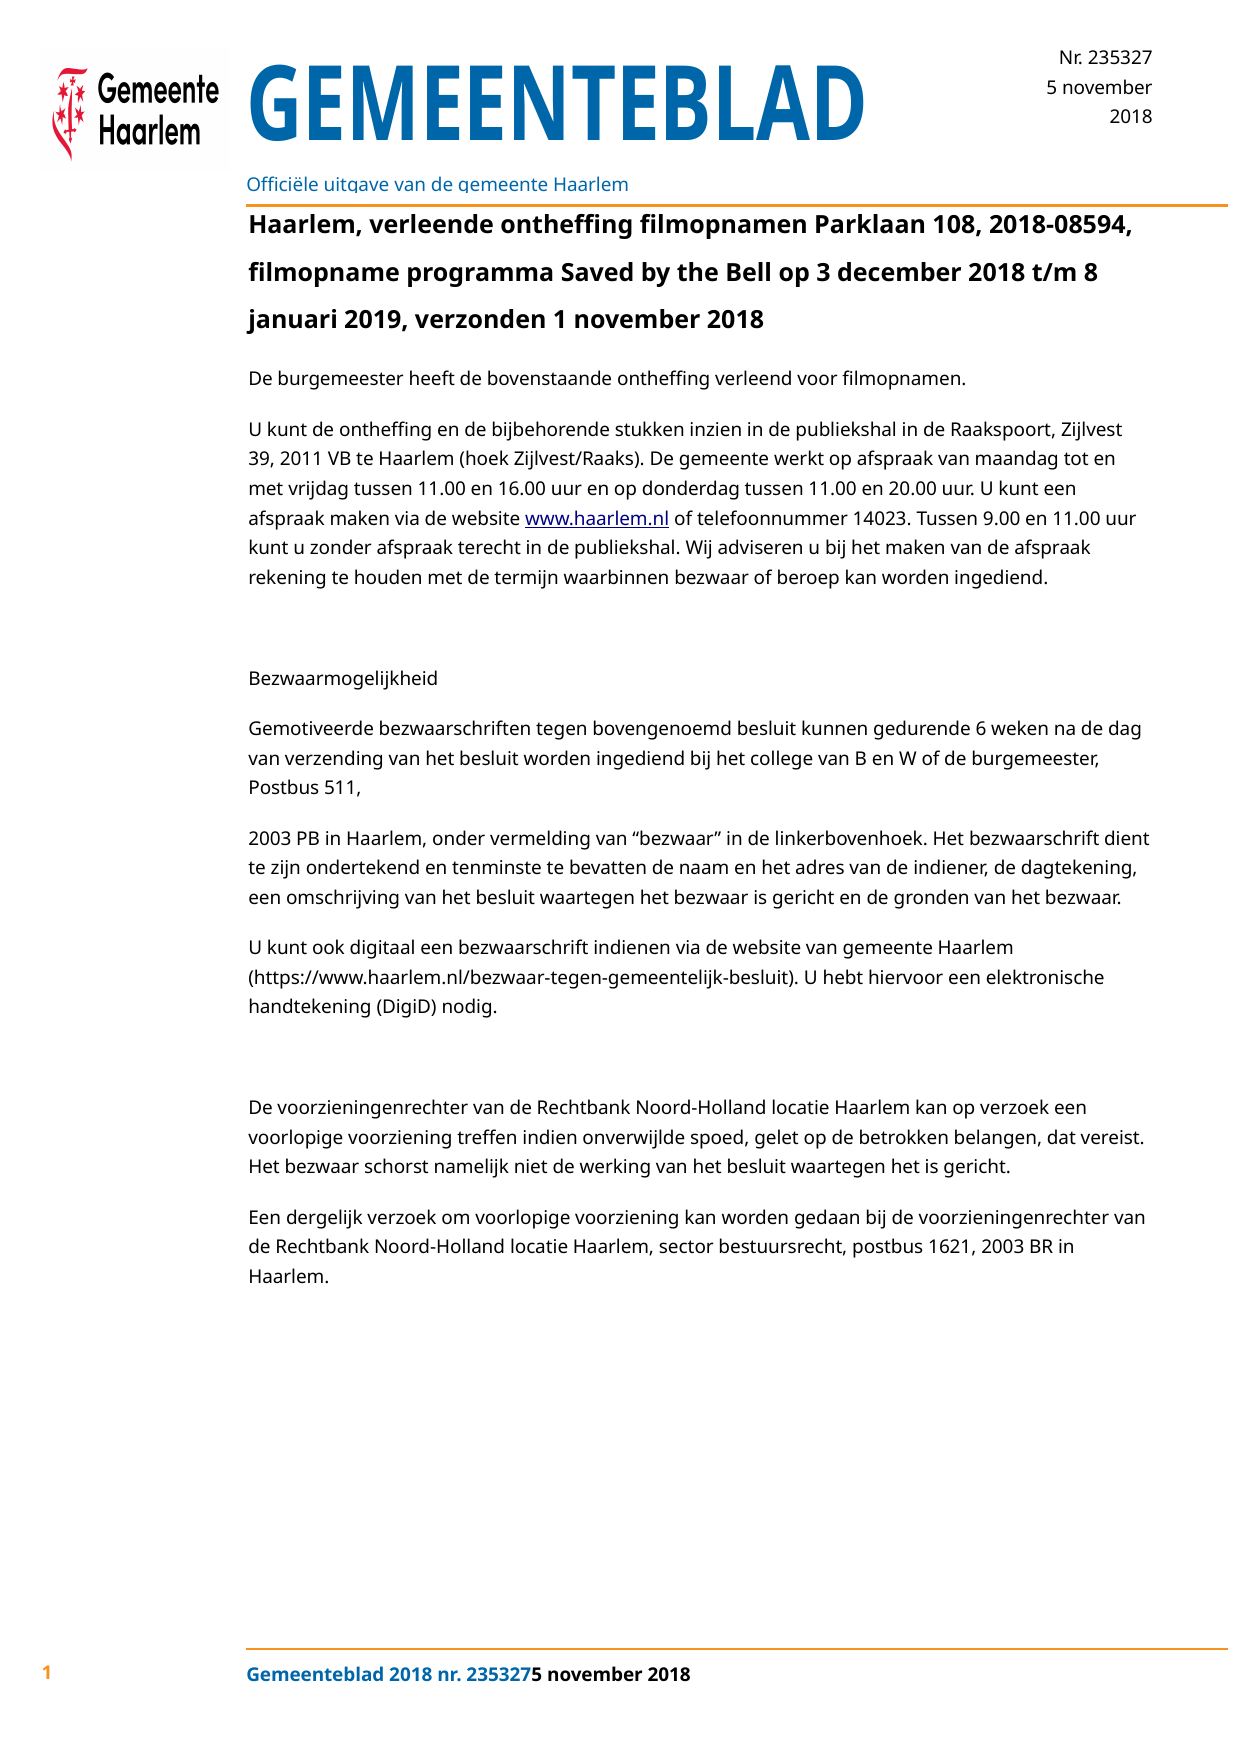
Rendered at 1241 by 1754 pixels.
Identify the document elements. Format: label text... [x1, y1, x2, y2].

text Bezwaarmogelijkheid [248, 665, 1152, 690]
text Gemotiveerde bezwaarschriften tegen bovengenoemd besluit kunnen gedurende 6 weken na de dag van verzending van het besluit worden ingediend bij het college van B en W of de burgemeester, Postbus 511, [248, 715, 1152, 800]
text De burgemeester heeft de bovenstaande ontheffing verleend voor filmopnamen. [248, 366, 1152, 391]
text U kunt ook digitaal een bezwaarschrift indienen via de website van gemeente Haarlem (https://www.haarlem.nl/bezwaar-tegen-gemeentelijk-besluit). U hebt hiervoor een elektronische handtekening (DigiD) nodig. [248, 934, 1152, 1019]
picture [41, 47, 231, 172]
text U kunt de ontheffing en de bijbehorende stukken inzien in de publiekshal in de Raakspoort, Zijlvest 39, 2011 VB te Haarlem (hoek Zijlvest/Raaks). De gemeente werkt op afspraak van maandag tot en met vrijdag tussen 11.00 en 16.00 uur en op donderdag tussen 11.00 en 20.00 uur. U kunt een afspraak maken via de website www.haarlem.nl of telefoonnummer 14023. Tussen 9.00 en 11.00 uur kunt u zonder afspraak terecht in de publiekshal. Wij adviseren u bij het maken van de afspraak rekening te houden met de termijn waarbinnen bezwaar of beroep kan worden ingediend. [248, 416, 1152, 589]
text Een dergelijk verzoek om voorlopige voorziening kan worden gedaan bij de voorzieningenrechter van de Rechtbank Noord-Holland locatie Haarlem, sector bestuursrecht, postbus 1621, 2003 BR in Haarlem. [248, 1204, 1152, 1289]
text Haarlem, verleende ontheffing filmopnamen Parklaan 108, 2018-08594, filmopname programma Saved by the Bell op 3 december 2018 t/m 8 januari 2019, verzonden 1 november 2018 [248, 207, 1152, 336]
text De voorzieningenrechter van de Rechtbank Noord-Holland locatie Haarlem kan op verzoek een voorlopige voorziening treffen indien onverwijlde spoed, gelet op de betrokken belangen, dat vereist. Het bezwaar schorst namelijk niet de werking van het besluit waartegen het is gericht. [248, 1094, 1152, 1179]
text 2003 PB in Haarlem, onder vermelding van “bezwaar” in de linkerbovenhoek. Het bezwaarschrift dient te zijn ondertekend en tenminste te bevatten de naam en het adres van de indiener, de dagtekening, een omschrijving van het besluit waartegen het bezwaar is gericht en de gronden van het bezwaar. [248, 825, 1152, 909]
